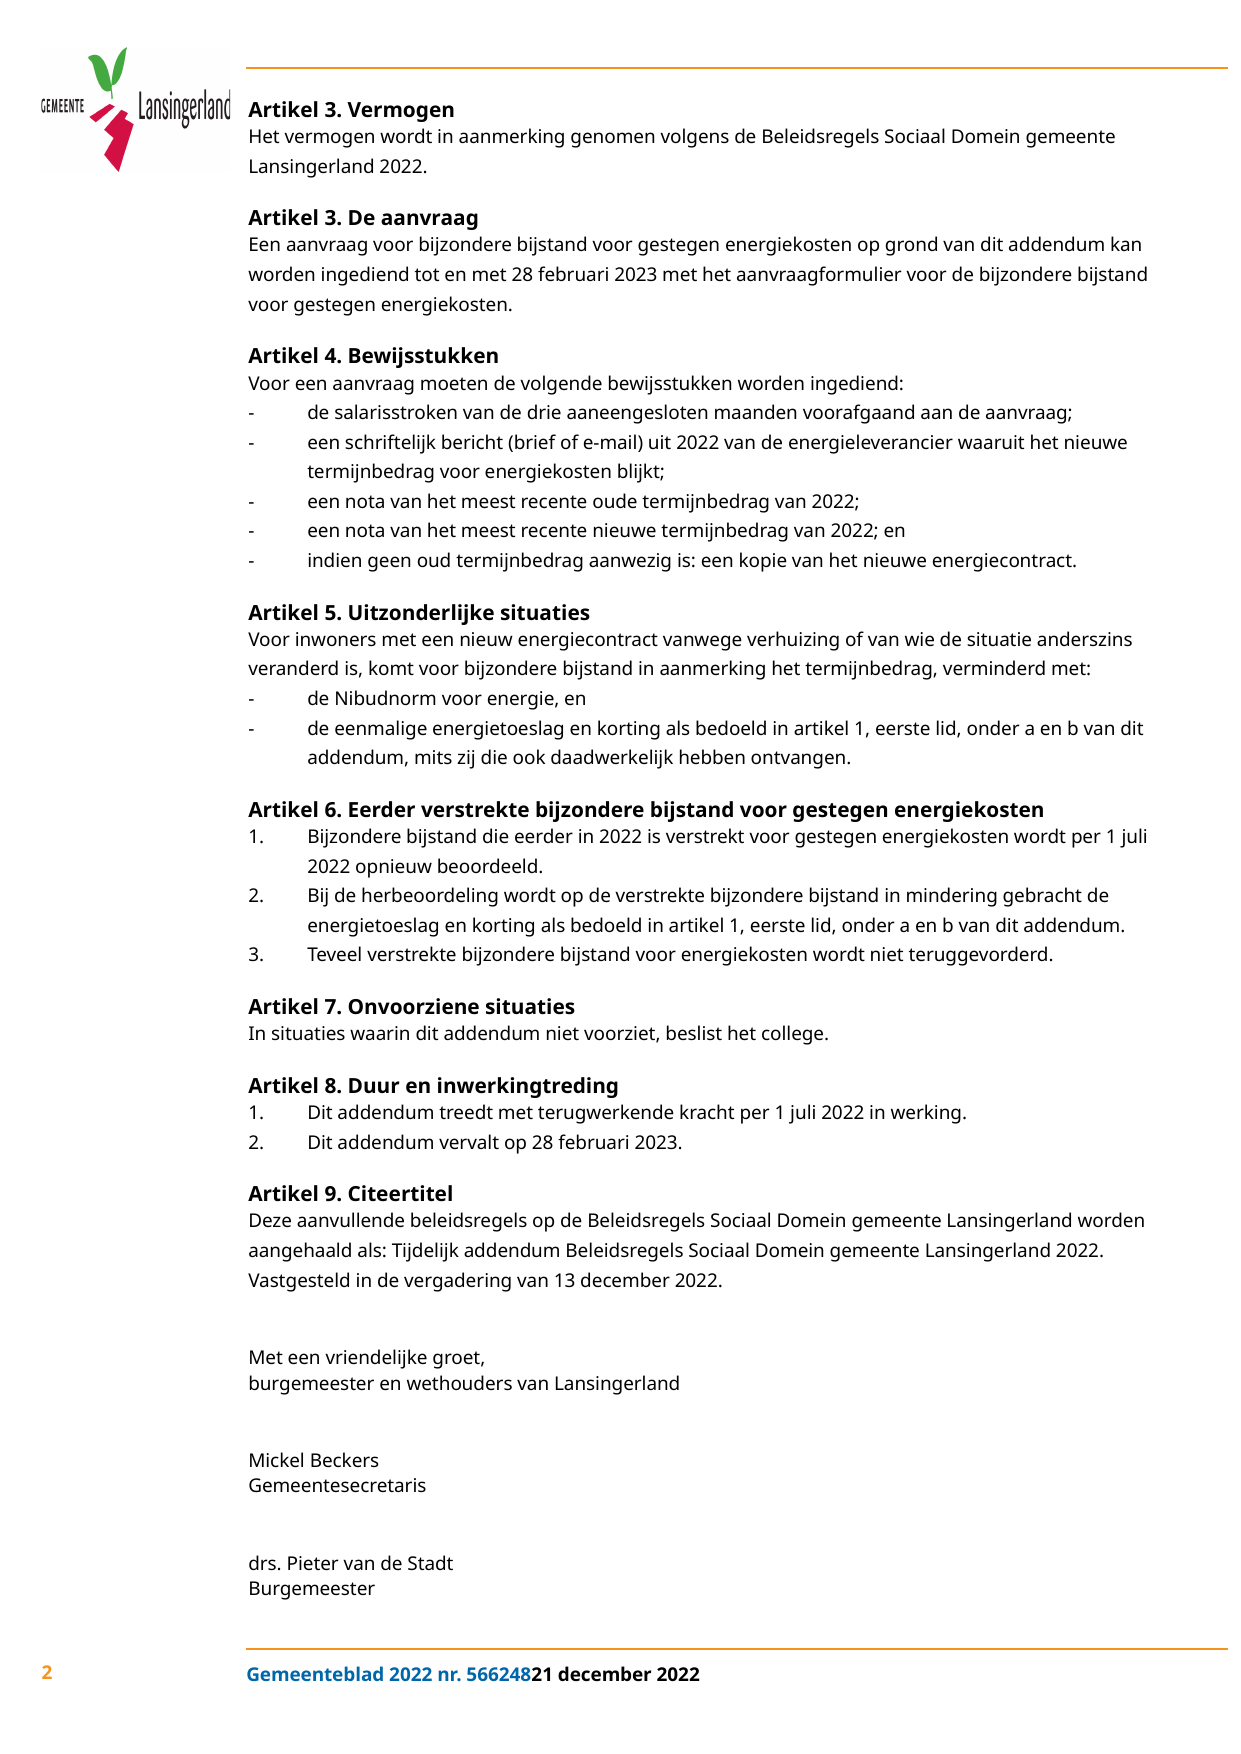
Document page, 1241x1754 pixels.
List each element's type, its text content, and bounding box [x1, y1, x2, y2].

text burgemeester en wethouders van Lansingerland [248, 1370, 1152, 1396]
text Artikel 4. Bewijsstukken [248, 341, 1152, 370]
list de Nibudnorm voor energie, en [248, 685, 1152, 711]
list Teveel verstrekte bijzondere bijstand voor energiekosten wordt niet teruggevorderd. [248, 942, 1152, 967]
text Gemeentesecretaris [248, 1473, 1152, 1498]
text drs. Pieter van de Stadt [248, 1550, 1152, 1576]
text Het vermogen wordt in aanmerking genomen volgens de Beleidsregels Sociaal Domein gemeente Lansingerland 2022. [248, 123, 1152, 178]
text Burgemeester [248, 1576, 1152, 1601]
text Een aanvraag voor bijzondere bijstand voor gestegen energiekosten op grond van dit addendum kan worden ingediend tot en met 28 februari 2023 met het aanvraagformulier voor de bijzondere bijstand voor gestegen energiekosten. [248, 232, 1152, 317]
text Artikel 6. Eerder verstrekte bijzondere bijstand voor gestegen energiekosten [248, 795, 1152, 823]
list Bijzondere bijstand die eerder in 2022 is verstrekt voor gestegen energiekosten wordt per 1 juli 2022 opnieuw beoordeeld. [248, 823, 1152, 878]
text Voor een aanvraag moeten de volgende bewijsstukken worden ingediend: [248, 370, 1152, 395]
text Vastgesteld in de vergadering van 13 december 2022. [248, 1267, 1152, 1293]
list een schriftelijk bericht (brief of e-mail) uit 2022 van de energieleverancier waaruit het nieuwe termijnbedrag voor energiekosten blijkt; [248, 429, 1152, 484]
text Deze aanvullende beleidsregels op de Beleidsregels Sociaal Domein gemeente Lansingerland worden aangehaald als: Tijdelijk addendum Beleidsregels Sociaal Domein gemeente Lansingerland 2022. [248, 1208, 1152, 1263]
text Artikel 5. Uitzonderlijke situaties [248, 598, 1152, 626]
text Mickel Beckers [248, 1447, 1152, 1473]
text Met een vriendelijke groet, [248, 1344, 1152, 1370]
list een nota van het meest recente nieuwe termijnbedrag van 2022; en [248, 518, 1152, 543]
list Bij de herbeoordeling wordt op de verstrekte bijzondere bijstand in mindering gebracht de energietoeslag en korting als bedoeld in artikel 1, eerste lid, onder a en b van dit addendum. [248, 882, 1152, 938]
list Dit addendum treedt met terugwerkende kracht per 1 juli 2022 in werking. [248, 1099, 1152, 1125]
picture [41, 47, 231, 172]
text Artikel 3. Vermogen [248, 95, 1152, 123]
list indien geen oud termijnbedrag aanwezig is: een kopie van het nieuwe energiecontract. [248, 547, 1152, 573]
text Artikel 3. De aanvraag [248, 203, 1152, 232]
text Artikel 9. Citeertitel [248, 1179, 1152, 1208]
list een nota van het meest recente oude termijnbedrag van 2022; [248, 488, 1152, 514]
text In situaties waarin dit addendum niet voorziet, beslist het college. [248, 1020, 1152, 1046]
text Artikel 8. Duur en inwerkingtreding [248, 1071, 1152, 1099]
text Artikel 7. Onvoorziene situaties [248, 992, 1152, 1020]
text Voor inwoners met een nieuw energiecontract vanwege verhuizing of van wie de situatie anderszins veranderd is, komt voor bijzondere bijstand in aanmerking het termijnbedrag, verminderd met: [248, 626, 1152, 681]
list de salarisstroken van de drie aaneengesloten maanden voorafgaand aan de aanvraag; [248, 399, 1152, 425]
list Dit addendum vervalt op 28 februari 2023. [248, 1129, 1152, 1154]
list de eenmalige energietoeslag en korting als bedoeld in artikel 1, eerste lid, onder a en b van dit addendum, mits zij die ook daadwerkelijk hebben ontvangen. [248, 715, 1152, 770]
